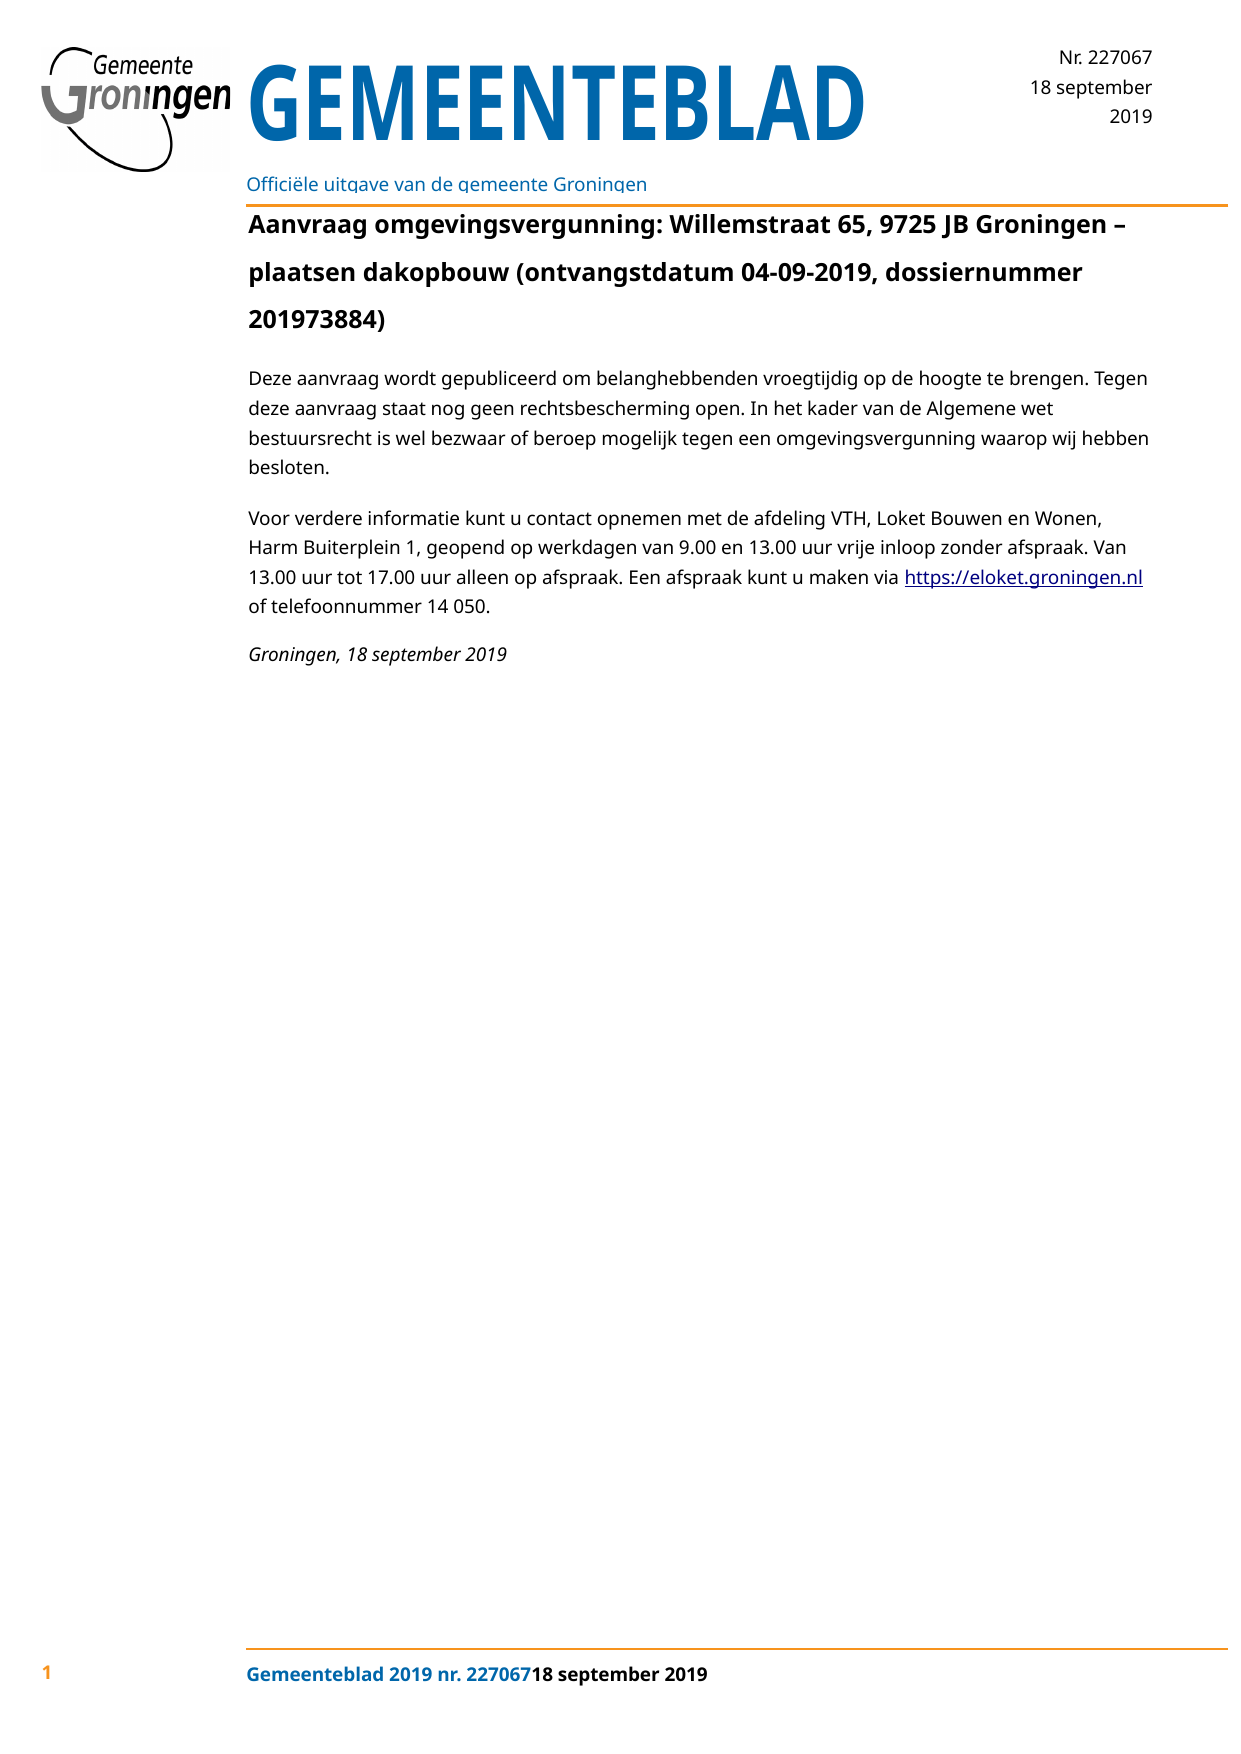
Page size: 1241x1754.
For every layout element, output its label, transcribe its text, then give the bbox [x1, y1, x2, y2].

text Deze aanvraag wordt gepubliceerd om belanghebbenden vroegtijdig op de hoogte te brengen. Tegen deze aanvraag staat nog geen rechtsbescherming open. In het kader van de Algemene wet bestuursrecht is wel bezwaar of beroep mogelijk tegen een omgevingsvergunning waarop wij hebben besloten. [248, 366, 1152, 480]
picture [41, 47, 231, 172]
text Aanvraag omgevingsvergunning: Willemstraat 65, 9725 JB Groningen – plaatsen dakopbouw (ontvangstdatum 04-09-2019, dossiernummer 201973884) [248, 207, 1152, 336]
text Voor verdere informatie kunt u contact opnemen met de afdeling VTH, Loket Bouwen en Wonen, Harm Buiterplein 1, geopend op werkdagen van 9.00 en 13.00 uur vrije inloop zonder afspraak. Van 13.00 uur tot 17.00 uur alleen op afspraak. Een afspraak kunt u maken via https://eloket.groningen.nl of telefoonnummer 14 050. [248, 505, 1152, 619]
text Groningen, 18 september 2019 [248, 641, 1152, 667]
